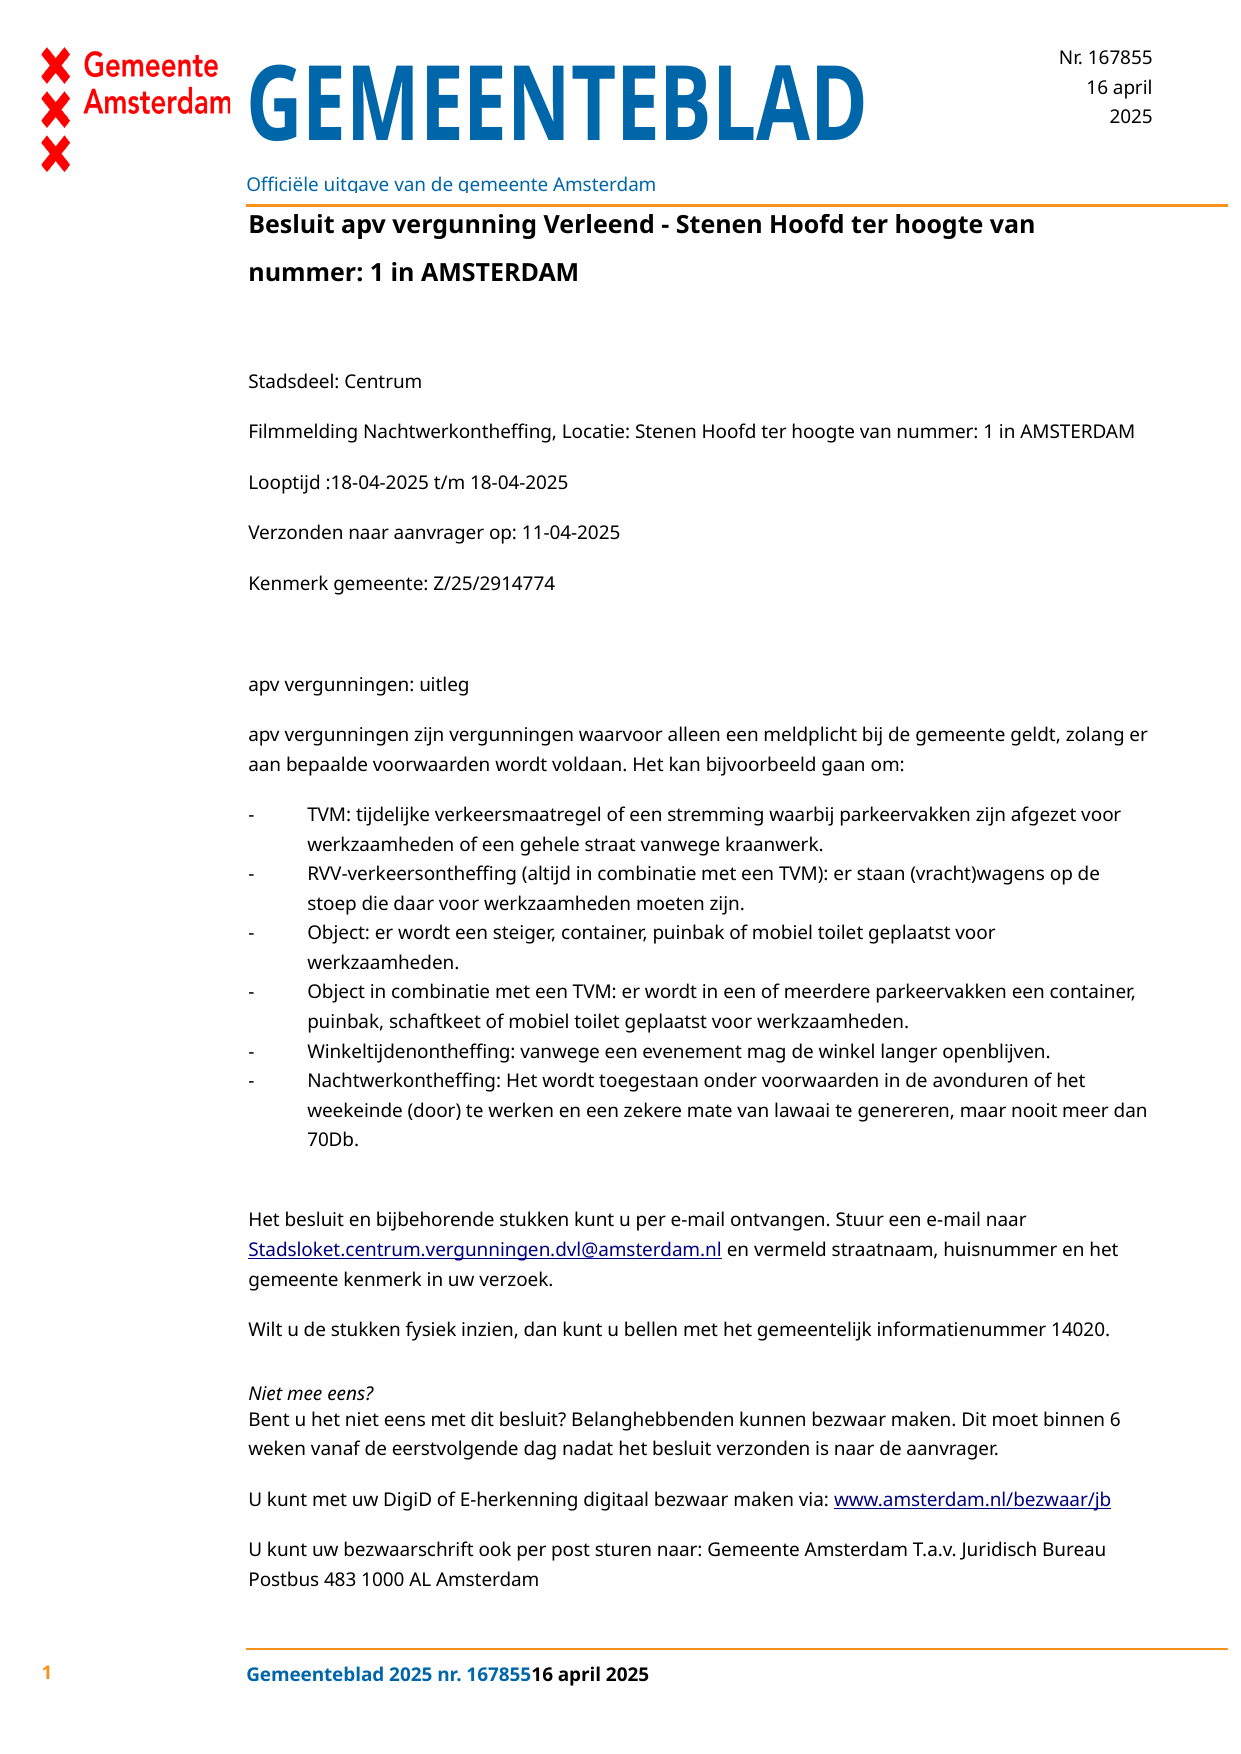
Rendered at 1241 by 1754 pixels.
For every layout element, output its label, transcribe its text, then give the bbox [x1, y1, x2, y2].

text apv vergunningen zijn vergunningen waarvoor alleen een meldplicht bij de gemeente geldt, zolang er aan bepaalde voorwaarden wordt voldaan. Het kan bijvoorbeeld gaan om: [248, 721, 1152, 777]
text Stadsdeel: Centrum [248, 368, 1152, 394]
text apv vergunningen: uitleg [248, 671, 1152, 697]
text Niet mee eens? [248, 1380, 1152, 1406]
list Nachtwerkontheffing: Het wordt toegestaan onder voorwaarden in de avonduren of het weekeinde (door) te werken en een zekere mate van lawaai te genereren, maar nooit meer dan 70Db. [248, 1067, 1152, 1152]
text Het besluit en bijbehorende stukken kunt u per e-mail ontvangen. Stuur een e-mail naar Stadsloket.centrum.vergunningen.dvl@amsterdam.nl en vermeld straatnaam, huisnummer en het gemeente kenmerk in uw verzoek. [248, 1207, 1152, 1292]
list Object: er wordt een steiger, container, puinbak of mobiel toilet geplaatst voor werkzaamheden. [248, 919, 1152, 975]
list Object in combinatie met een TVM: er wordt in een of meerdere parkeervakken een container, puinbak, schaftkeet of mobiel toilet geplaatst voor werkzaamheden. [248, 979, 1152, 1034]
list RVV-verkeersontheffing (altijd in combinatie met een TVM): er staan (vracht)wagens op de stoep die daar voor werkzaamheden moeten zijn. [248, 860, 1152, 916]
text Wilt u de stukken fysiek inzien, dan kunt u bellen met het gemeentelijk informatienummer 14020. [248, 1316, 1152, 1342]
text U kunt uw bezwaarschrift ook per post sturen naar: Gemeente Amsterdam T.a.v. Juridisch Bureau Postbus 483 1000 AL Amsterdam [248, 1536, 1152, 1592]
text Besluit apv vergunning Verleend - Stenen Hoofd ter hoogte van nummer: 1 in AMSTERDAM [248, 207, 1152, 288]
list TVM: tijdelijke verkeersmaatregel of een stremming waarbij parkeervakken zijn afgezet voor werkzaamheden of een gehele straat vanwege kraanwerk. [248, 801, 1152, 857]
text Bent u het niet eens met dit besluit? Belanghebbenden kunnen bezwaar maken. Dit moet binnen 6 weken vanaf de eerstvolgende dag nadat het besluit verzonden is naar de aanvrager. [248, 1406, 1152, 1461]
text Kenmerk gemeente: Z/25/2914774 [248, 570, 1152, 596]
picture [41, 47, 231, 172]
text Looptijd :18-04-2025 t/m 18-04-2025 [248, 469, 1152, 495]
text Filmmelding Nachtwerkontheffing, Locatie: Stenen Hoofd ter hoogte van nummer: 1 in AMSTERDAM [248, 419, 1152, 444]
list Winkeltijdenontheffing: vanwege een evenement mag de winkel langer openblijven. [248, 1038, 1152, 1064]
text U kunt met uw DigiD of E-herkenning digitaal bezwaar maken via: www.amsterdam.nl/bezwaar/jb [248, 1486, 1152, 1512]
text Verzonden naar aanvrager op: 11-04-2025 [248, 519, 1152, 545]
